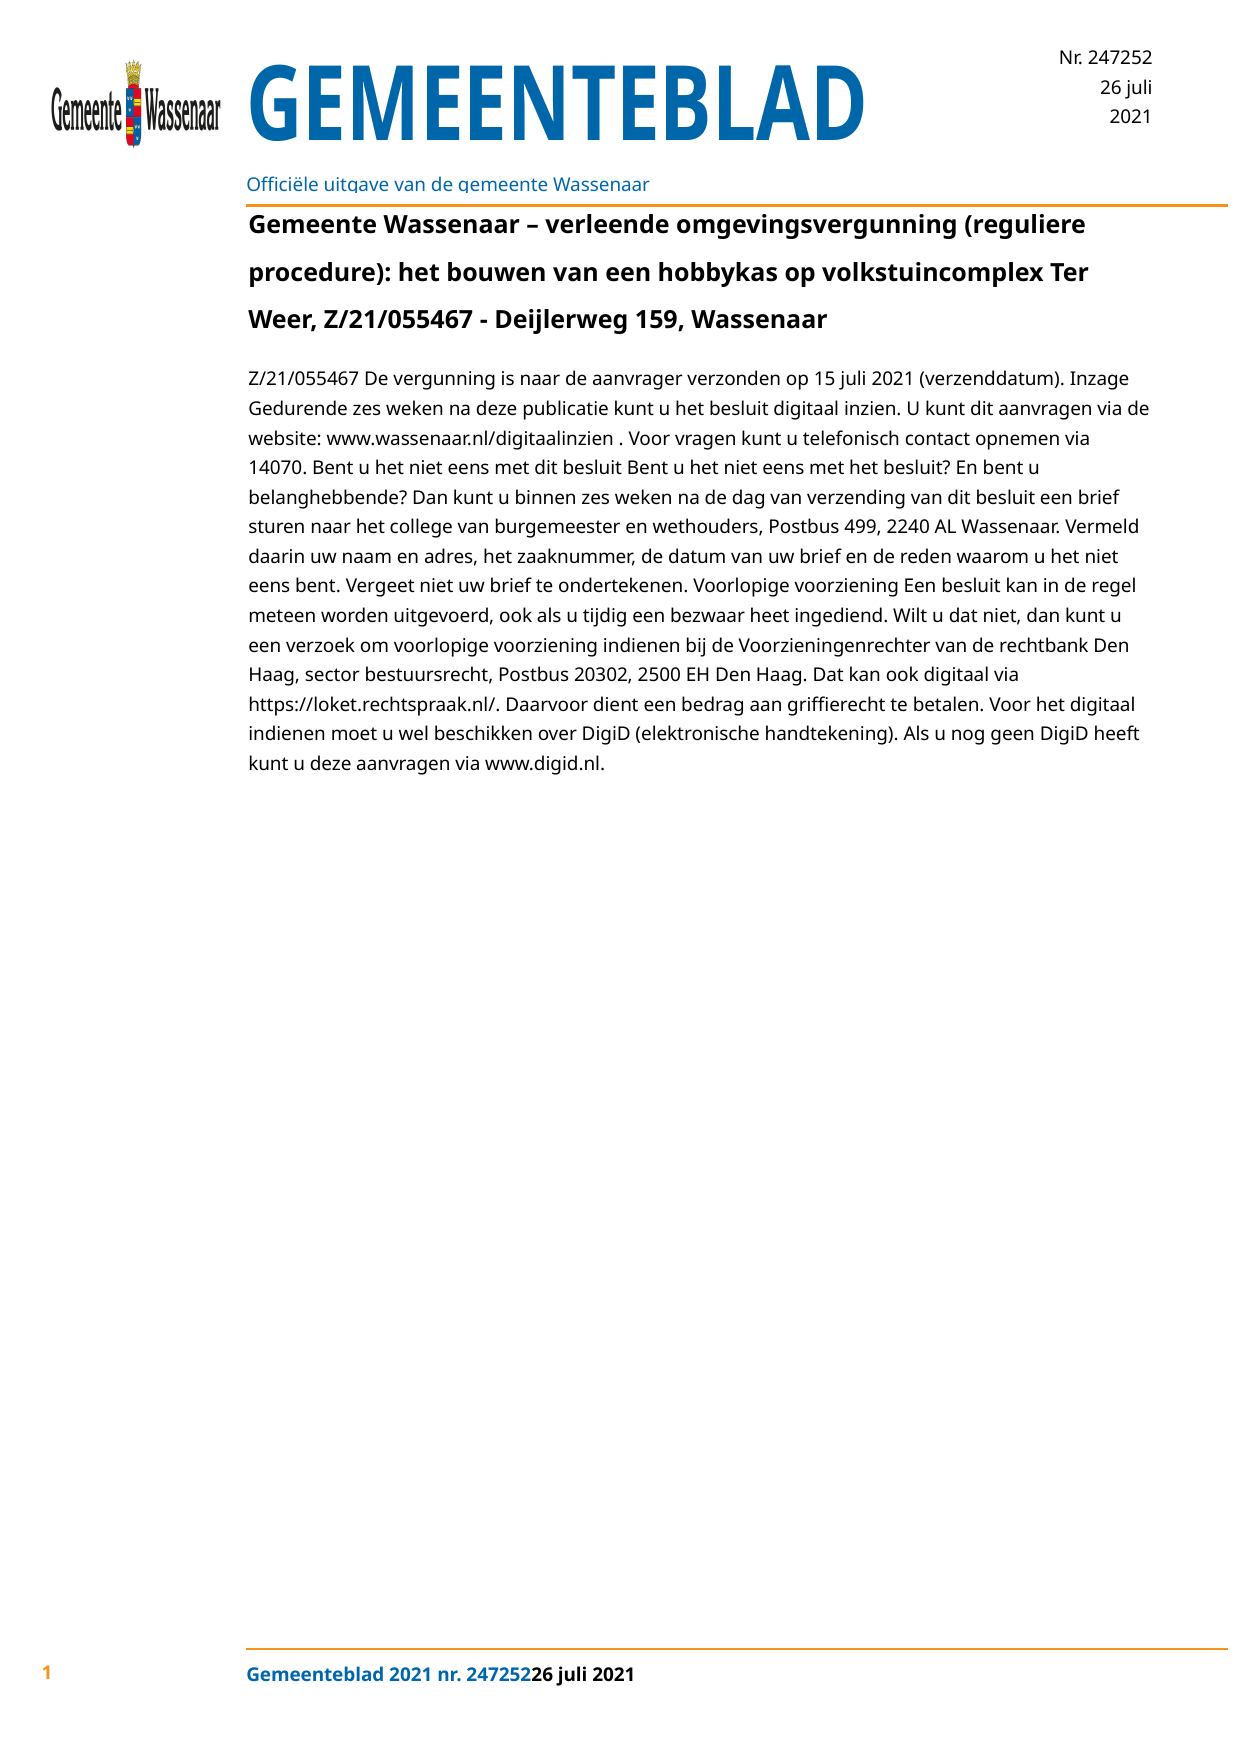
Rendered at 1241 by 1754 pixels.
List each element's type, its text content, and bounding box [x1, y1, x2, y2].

picture [41, 47, 231, 172]
text Z/21/055467 De vergunning is naar de aanvrager verzonden op 15 juli 2021 (verzenddatum). Inzage Gedurende zes weken na deze publicatie kunt u het besluit digitaal inzien. U kunt dit aanvragen via de website: www.wassenaar.nl/digitaalinzien . Voor vragen kunt u telefonisch contact opnemen via 14070. Bent u het niet eens met dit besluit Bent u het niet eens met het besluit? En bent u belanghebbende? Dan kunt u binnen zes weken na de dag van verzending van dit besluit een brief sturen naar het college van burgemeester en wethouders, Postbus 499, 2240 AL Wassenaar. Vermeld daarin uw naam en adres, het zaaknummer, de datum van uw brief en de reden waarom u het niet eens bent. Vergeet niet uw brief te ondertekenen. Voorlopige voorziening Een besluit kan in de regel meteen worden uitgevoerd, ook als u tijdig een bezwaar heet ingediend. Wilt u dat niet, dan kunt u een verzoek om voorlopige voorziening indienen bij de Voorzieningenrechter van de rechtbank Den Haag, sector bestuursrecht, Postbus 20302, 2500 EH Den Haag. Dat kan ook digitaal via https://loket.rechtspraak.nl/. Daarvoor dient een bedrag aan griffierecht te betalen. Voor het digitaal indienen moet u wel beschikken over DigiD (elektronische handtekening). Als u nog geen DigiD heeft kunt u deze aanvragen via www.digid.nl. [248, 366, 1152, 776]
text Gemeente Wassenaar – verleende omgevingsvergunning (reguliere procedure): het bouwen van een hobbykas op volkstuincomplex Ter Weer, Z/21/055467 - Deijlerweg 159, Wassenaar [248, 207, 1152, 336]
